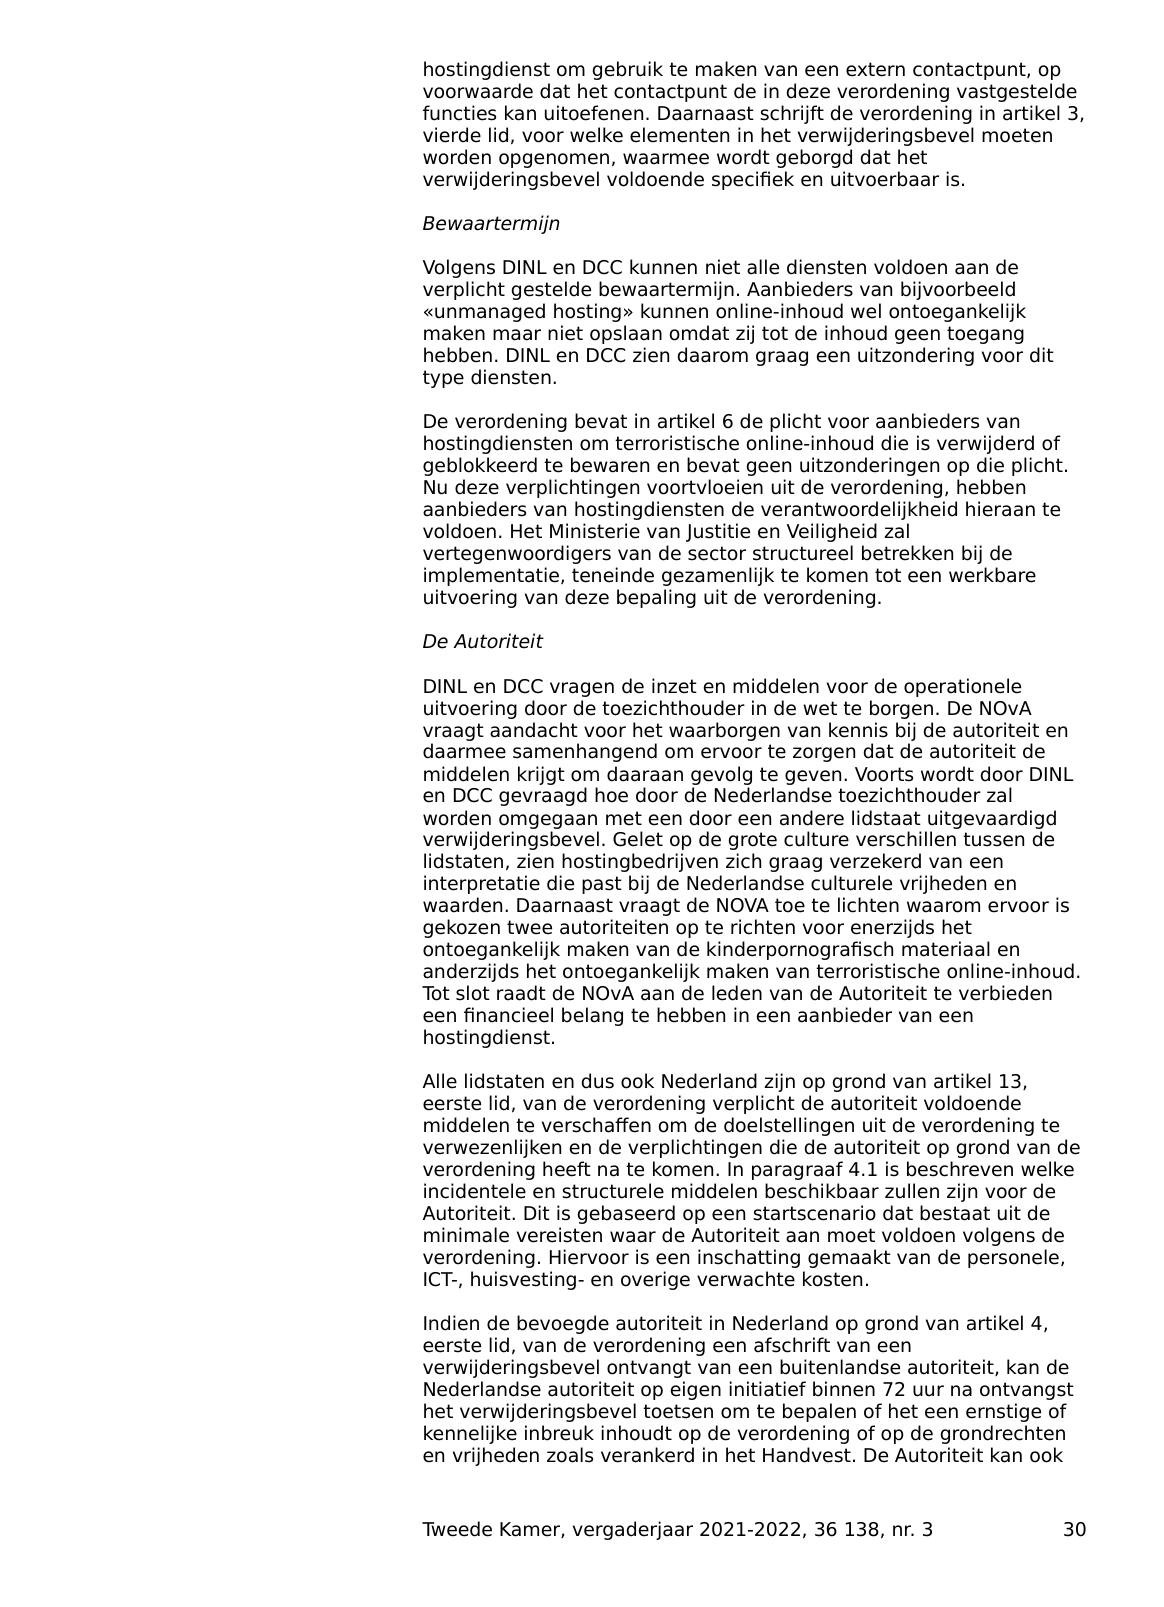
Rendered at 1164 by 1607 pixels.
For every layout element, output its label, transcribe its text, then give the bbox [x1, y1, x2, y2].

subtitle De Autoriteit [422, 631, 1087, 653]
text Volgens DINL en DCC kunnen niet alle diensten voldoen aan de verplicht gestelde bewaartermijn. Aanbieders van bijvoorbeeld «unmanaged hosting» kunnen online-inhoud wel ontoegankelijk maken maar niet opslaan omdat zij tot de inhoud geen toegang hebben. DINL en DCC zien daarom graag een uitzondering voor dit type diensten. [422, 257, 1087, 389]
text Alle lidstaten en dus ook Nederland zijn op grond van artikel 13, eerste lid, van de verordening verplicht de autoriteit voldoende middelen te verschaffen om de doelstellingen uit de verordening te verwezenlijken en de verplichtingen die de autoriteit op grond van de verordening heeft na te komen. In paragraaf 4.1 is beschreven welke incidentele en structurele middelen beschikbaar zullen zijn voor de Autoriteit. Dit is gebaseerd op een startscenario dat bestaat uit de minimale vereisten waar de Autoriteit aan moet voldoen volgens de verordening. Hiervoor is een inschatting gemaakt van de personele, ICT-, huisvesting- en overige verwachte kosten. [422, 1071, 1087, 1291]
text DINL en DCC vragen de inzet en middelen voor de operationele uitvoering door de toezichthouder in de wet te borgen. De NOvA vraagt aandacht voor het waarborgen van kennis bij de autoriteit en daarmee samenhangend om ervoor te zorgen dat de autoriteit de middelen krijgt om daaraan gevolg te geven. Voorts wordt door DINL en DCC gevraagd hoe door de Nederlandse toezichthouder zal worden omgegaan met een door een andere lidstaat uitgevaardigd verwijderingsbevel. Gelet op de grote culture verschillen tussen de lidstaten, zien hostingbedrijven zich graag verzekerd van een interpretatie die past bij de Nederlandse culturele vrijheden en waarden. Daarnaast vraagt de NOVA toe te lichten waarom ervoor is gekozen twee autoriteiten op te richten voor enerzijds het ontoegankelijk maken van de kinderpornografisch materiaal en anderzijds het ontoegankelijk maken van terroristische online-inhoud. Tot slot raadt de NOvA aan de leden van de Autoriteit te verbieden een financieel belang te hebben in een aanbieder van een hostingdienst. [422, 676, 1087, 1049]
text Indien de bevoegde autoriteit in Nederland op grond van artikel 4, eerste lid, van de verordening een afschrift van een verwijderingsbevel ontvangt van een buitenlandse autoriteit, kan de Nederlandse autoriteit op eigen initiatief binnen 72 uur na ontvangst het verwijderingsbevel toetsen om te bepalen of het een ernstige of kennelijke inbreuk inhoudt op de verordening of op de grondrechten en vrijheden zoals verankerd in het Handvest. De Autoriteit kan ook [422, 1313, 1087, 1467]
subtitle Bewaartermijn [422, 213, 1087, 235]
text hostingdienst om gebruik te maken van een extern contactpunt, op voorwaarde dat het contactpunt de in deze verordening vastgestelde functies kan uitoefenen. Daarnaast schrijft de verordening in artikel 3, vierde lid, voor welke elementen in het verwijderingsbevel moeten worden opgenomen, waarmee wordt geborgd dat het verwijderingsbevel voldoende specifiek en uitvoerbaar is. [422, 59, 1087, 191]
text De verordening bevat in artikel 6 de plicht voor aanbieders van hostingdiensten om terroristische online-inhoud die is verwijderd of geblokkeerd te bewaren en bevat geen uitzonderingen op die plicht. Nu deze verplichtingen voortvloeien uit de verordening, hebben aanbieders van hostingdiensten de verantwoordelijkheid hieraan te voldoen. Het Ministerie van Justitie en Veiligheid zal vertegenwoordigers van de sector structureel betrekken bij de implementatie, teneinde gezamenlijk te komen tot een werkbare uitvoering van deze bepaling uit de verordening. [422, 411, 1087, 609]
